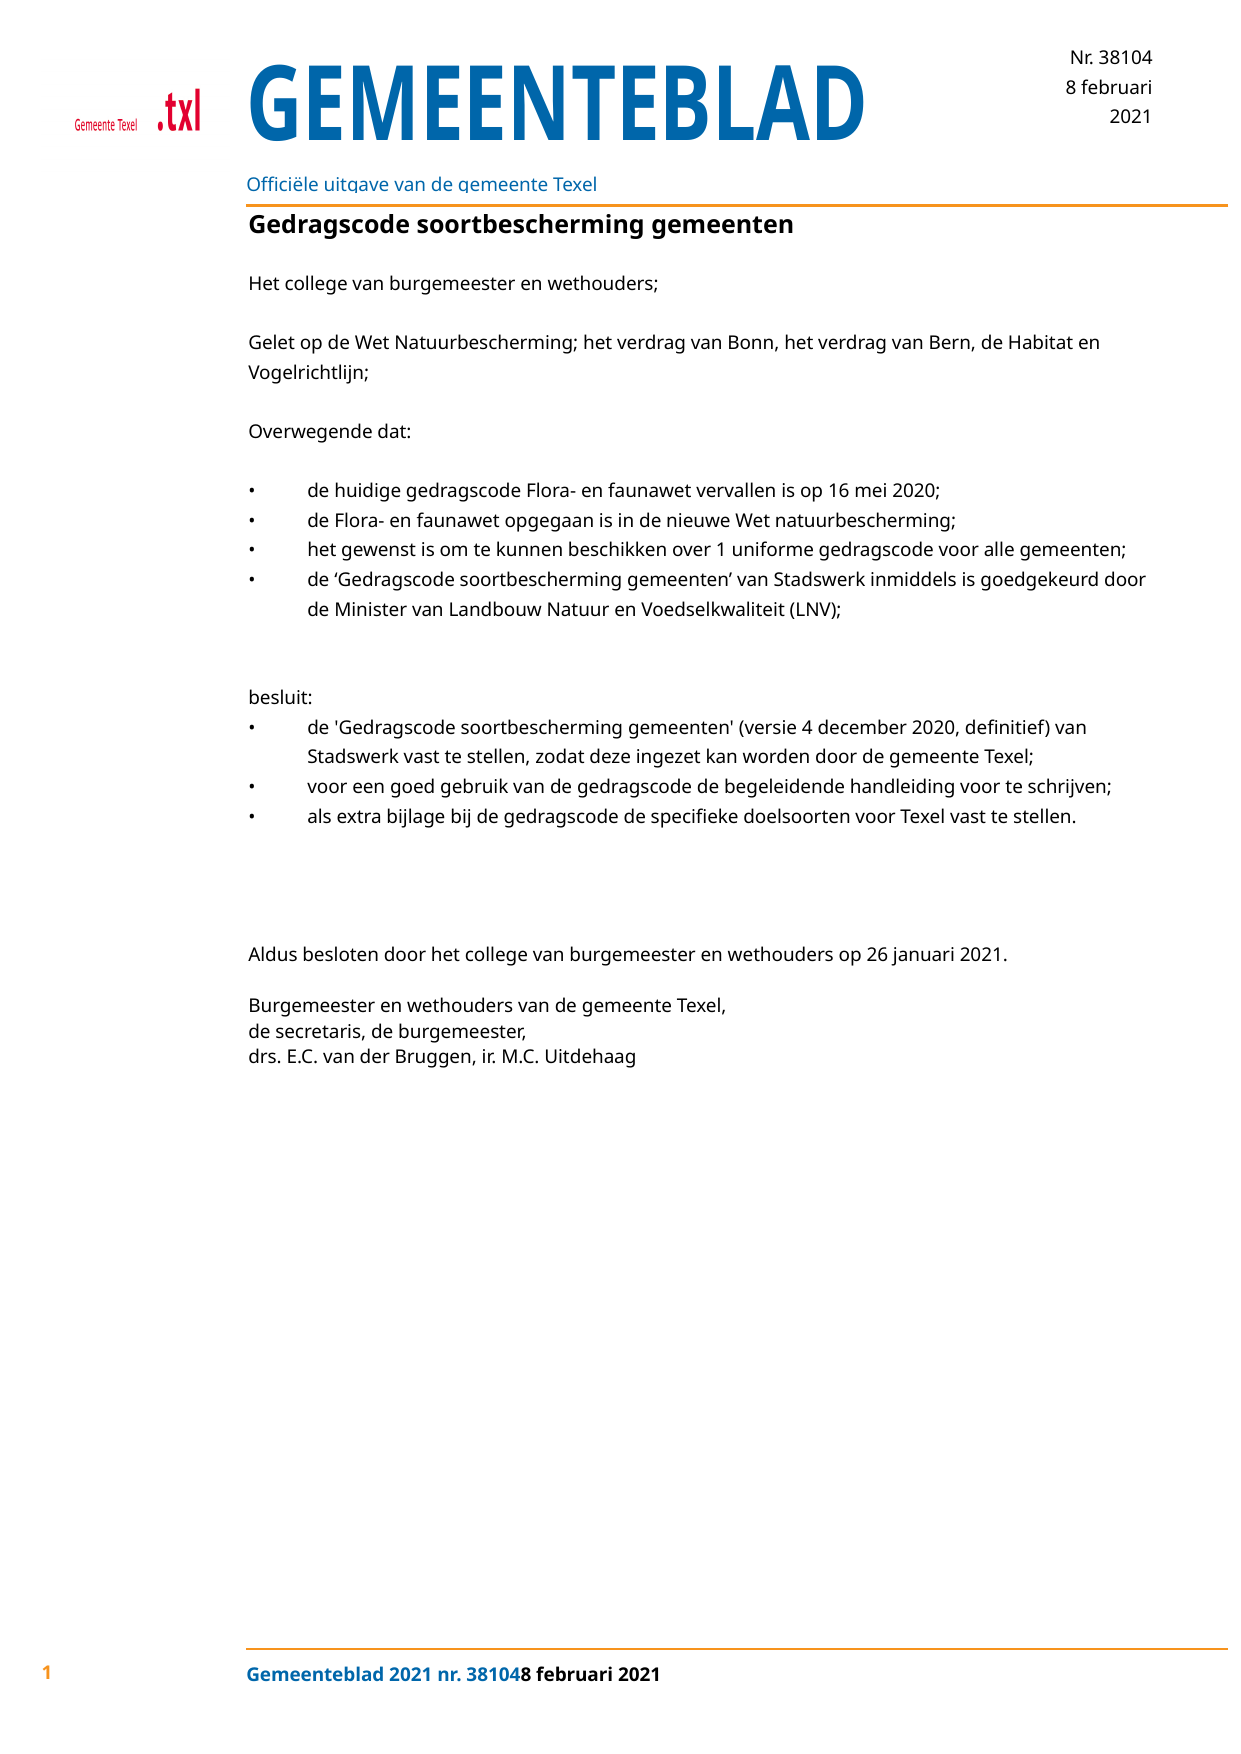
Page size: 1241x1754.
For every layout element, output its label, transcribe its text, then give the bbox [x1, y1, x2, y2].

text Burgemeester en wethouders van de gemeente Texel, [248, 992, 1152, 1018]
list voor een goed gebruik van de gedragscode de begeleidende handleiding voor te schrijven; [248, 773, 1152, 799]
text drs. E.C. van der Bruggen, ir. M.C. Uitdehaag [248, 1044, 1152, 1069]
text de secretaris, de burgemeester, [248, 1018, 1152, 1044]
text Gedragscode soortbescherming gemeenten [248, 207, 1152, 241]
text besluit: [248, 684, 1152, 710]
list de Flora- en faunawet opgegaan is in de nieuwe Wet natuurbescherming; [248, 507, 1152, 533]
list het gewenst is om te kunnen beschikken over 1 uniforme gedragscode voor alle gemeenten; [248, 537, 1152, 562]
text Het college van burgemeester en wethouders; [248, 270, 1152, 296]
list de 'Gedragscode soortbescherming gemeenten' (versie 4 december 2020, definitief) van Stadswerk vast te stellen, zodat deze ingezet kan worden door de gemeente Texel; [248, 714, 1152, 769]
list als extra bijlage bij de gedragscode de specifieke doelsoorten voor Texel vast te stellen. [248, 803, 1152, 828]
text Overwegende dat: [248, 418, 1152, 444]
text Gelet op de Wet Natuurbescherming; het verdrag van Bonn, het verdrag van Bern, de Habitat en Vogelrichtlijn; [248, 329, 1152, 385]
list de ‘Gedragscode soortbescherming gemeenten’ van Stadswerk inmiddels is goedgekeurd door de Minister van Landbouw Natuur en Voedselkwaliteit (LNV); [248, 566, 1152, 621]
text Aldus besloten door het college van burgemeester en wethouders op 26 januari 2021. [248, 941, 1152, 967]
list de huidige gedragscode Flora- en faunawet vervallen is op 16 mei 2020; [248, 477, 1152, 503]
picture [41, 47, 231, 172]
